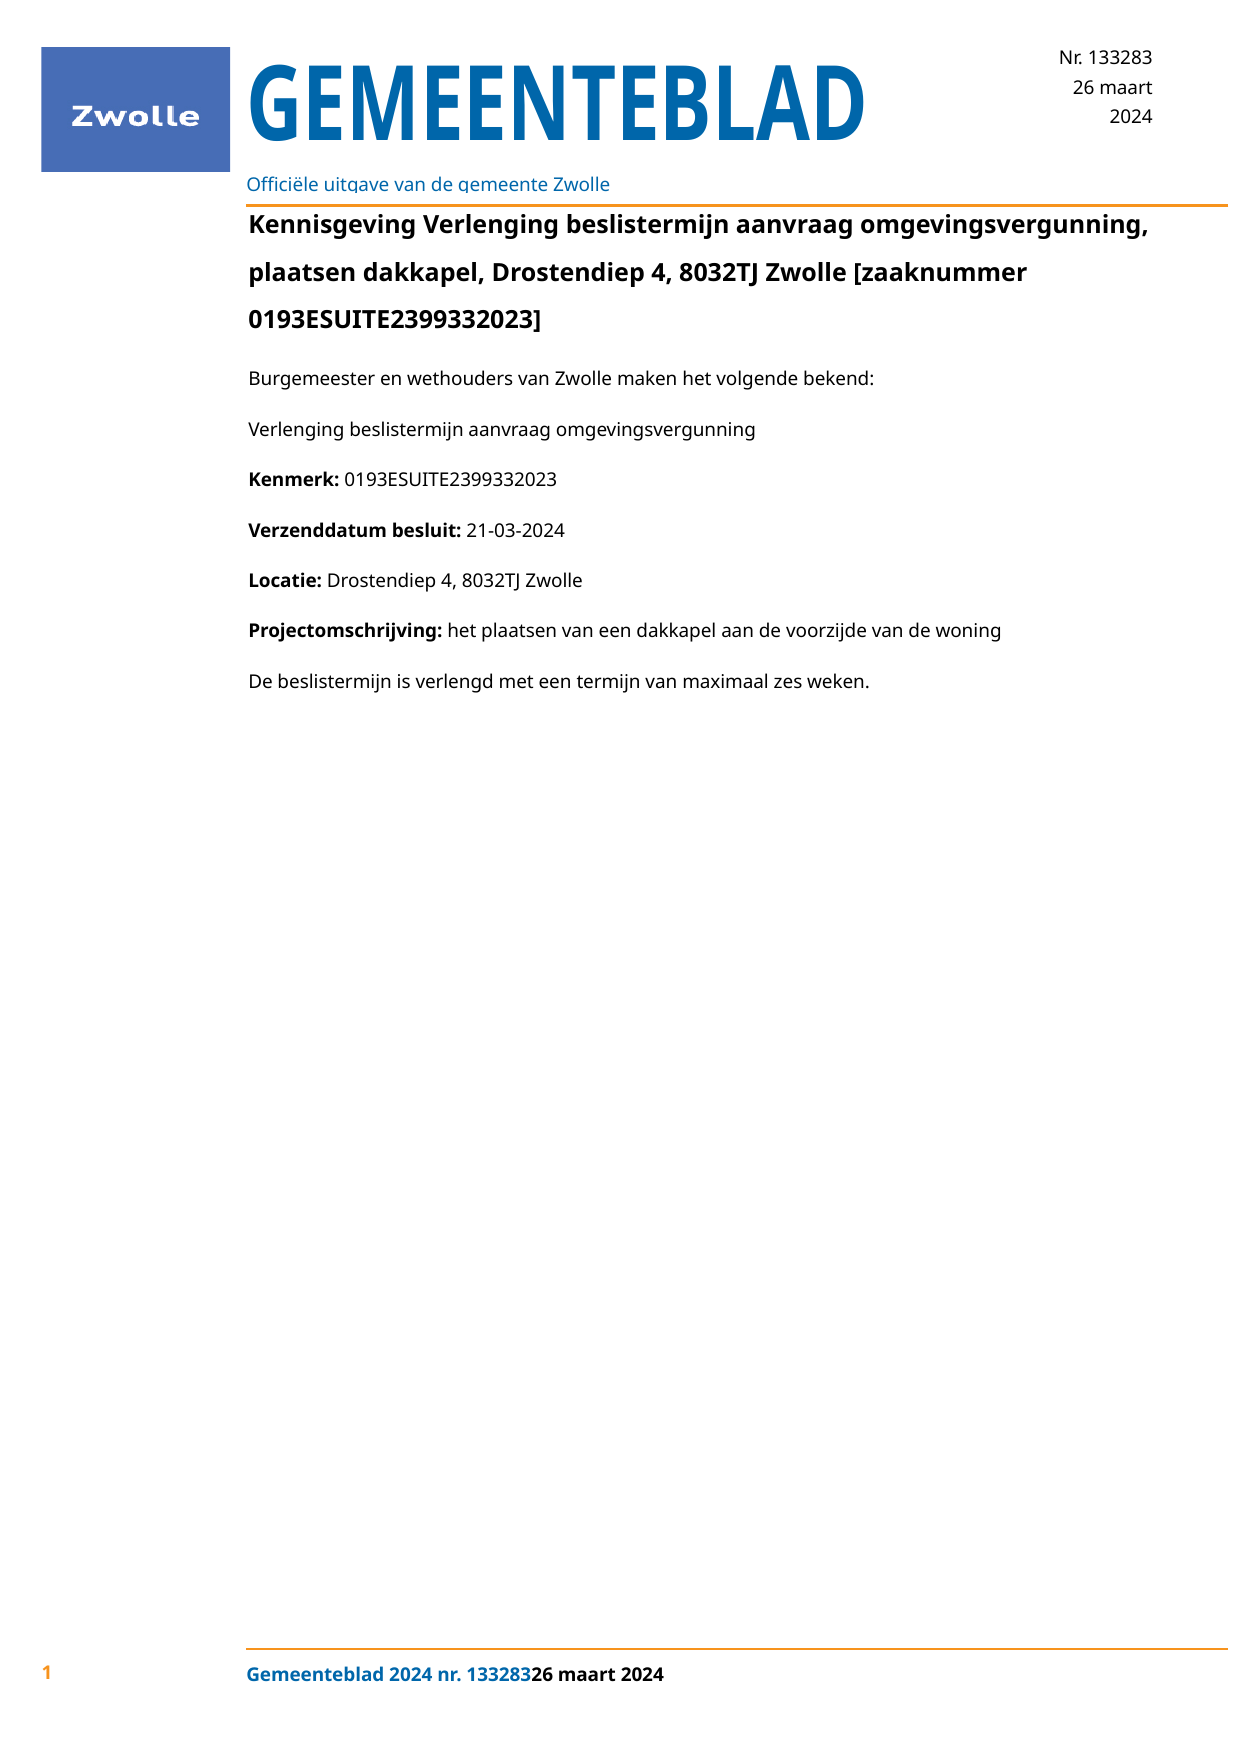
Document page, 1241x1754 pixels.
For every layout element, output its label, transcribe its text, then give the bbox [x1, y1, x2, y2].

text De beslistermijn is verlengd met een termijn van maximaal zes weken. [248, 668, 1152, 694]
text Verzenddatum besluit: 21-03-2024 [248, 517, 1152, 542]
text Burgemeester en wethouders van Zwolle maken het volgende bekend: [248, 366, 1152, 391]
text Kenmerk: 0193ESUITE2399332023 [248, 466, 1152, 492]
text Verlenging beslistermijn aanvraag omgevingsvergunning [248, 416, 1152, 442]
picture [41, 47, 231, 172]
text Projectomschrijving: het plaatsen van een dakkapel aan de voorzijde van de woning [248, 618, 1152, 643]
text Locatie: Drostendiep 4, 8032TJ Zwolle [248, 567, 1152, 593]
text Kennisgeving Verlenging beslistermijn aanvraag omgevingsvergunning, plaatsen dakkapel, Drostendiep 4, 8032TJ Zwolle [zaaknummer 0193ESUITE2399332023] [248, 207, 1152, 336]
